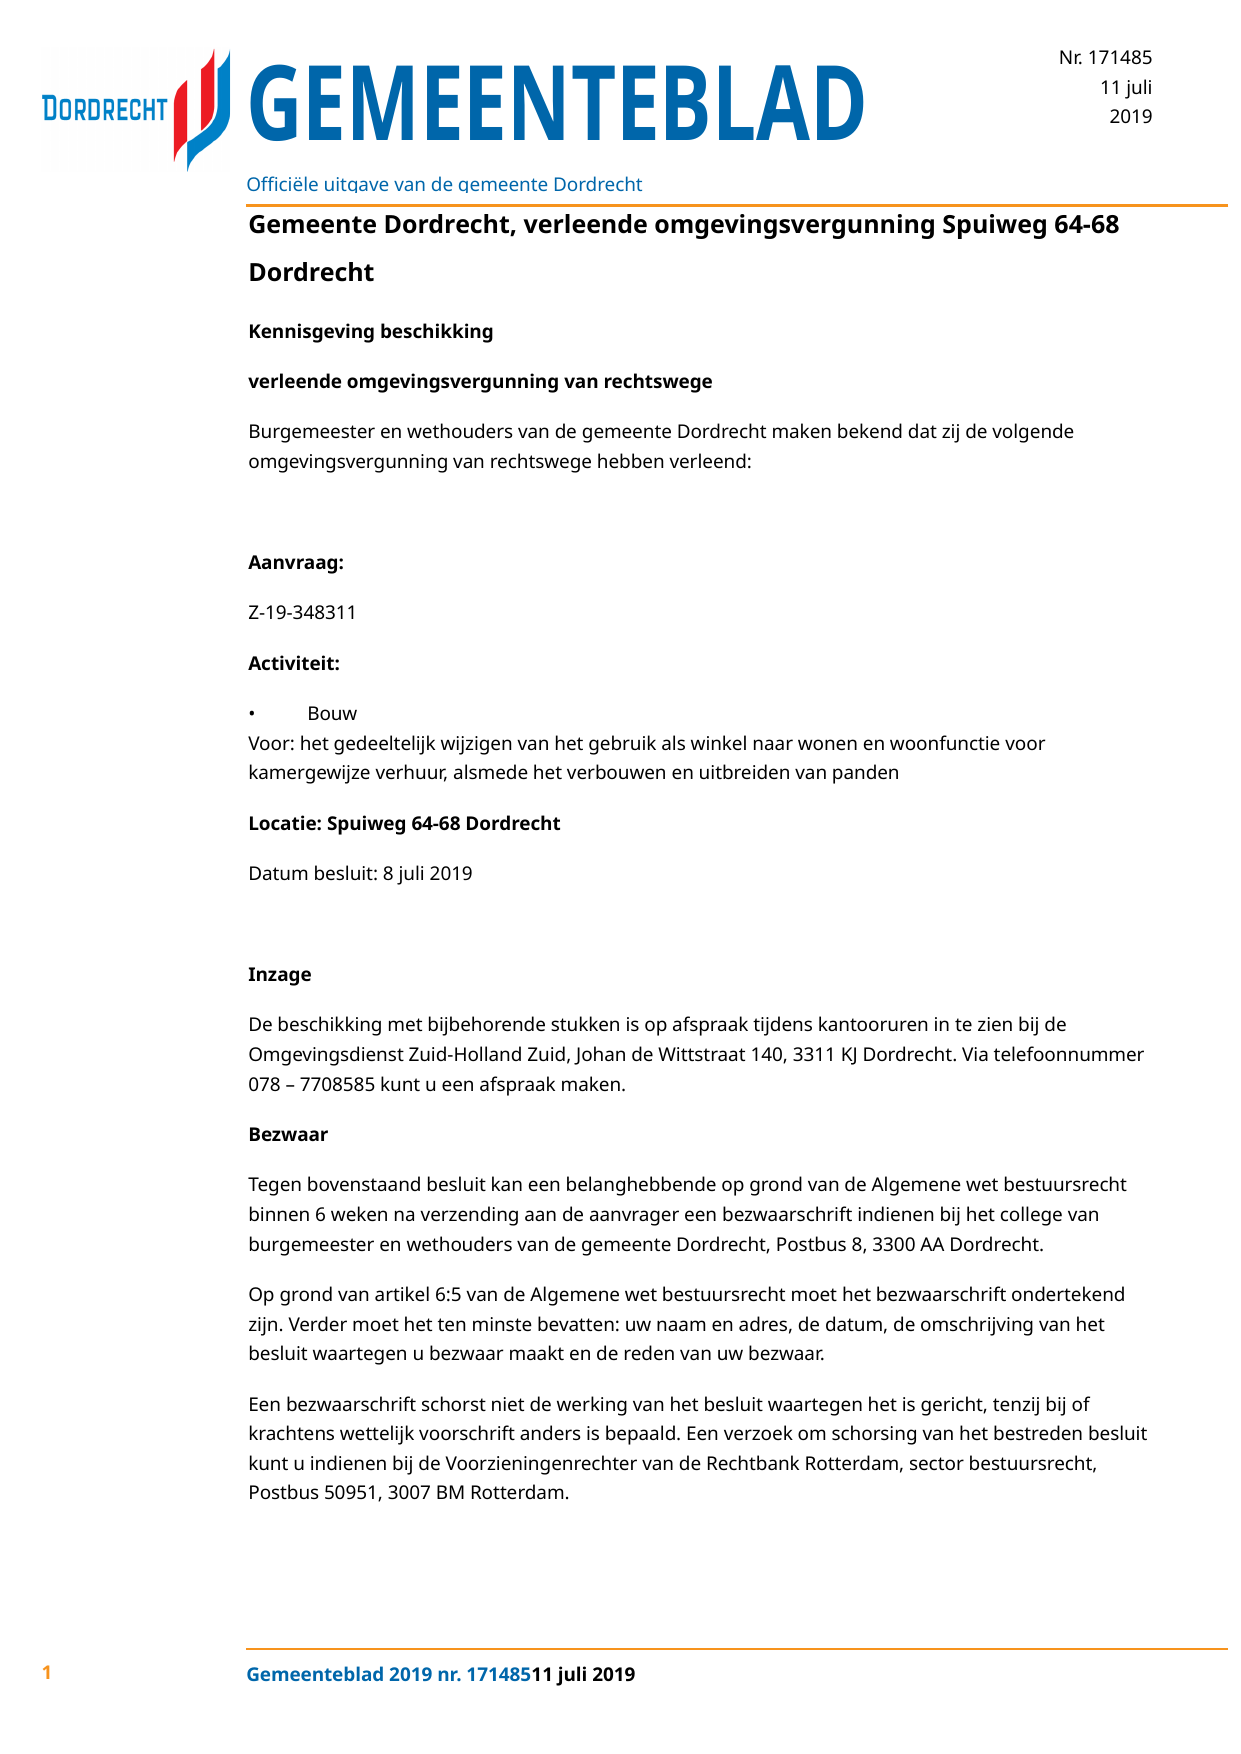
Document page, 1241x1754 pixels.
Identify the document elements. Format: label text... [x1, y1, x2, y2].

text Kennisgeving beschikking [248, 318, 1152, 344]
list Bouw [248, 700, 1152, 726]
text verleende omgevingsvergunning van rechtswege [248, 368, 1152, 394]
text Locatie: Spuiweg 64-68 Dordrecht [248, 810, 1152, 836]
text Een bezwaarschrift schorst niet de werking van het besluit waartegen het is gericht, tenzij bij of krachtens wettelijk voorschrift anders is bepaald. Een verzoek om schorsing van het bestreden besluit kunt u indienen bij de Voorzieningenrechter van de Rechtbank Rotterdam, sector bestuursrecht, Postbus 50951, 3007 BM Rotterdam. [248, 1391, 1152, 1505]
text Aanvraag: [248, 549, 1152, 575]
text Voor: het gedeeltelijk wijzigen van het gebruik als winkel naar wonen en woonfunctie voor kamergewijze verhuur, alsmede het verbouwen en uitbreiden van panden [248, 730, 1152, 785]
text Tegen bovenstaand besluit kan een belanghebbende op grond van de Algemene wet bestuursrecht binnen 6 weken na verzending aan de aanvrager een bezwaarschrift indienen bij het college van burgemeester en wethouders van de gemeente Dordrecht, Postbus 8, 3300 AA Dordrecht. [248, 1172, 1152, 1257]
text Z-19-348311 [248, 599, 1152, 625]
text Op grond van artikel 6:5 van de Algemene wet bestuursrecht moet het bezwaarschrift ondertekend zijn. Verder moet het ten minste bevatten: uw naam en adres, de datum, de omschrijving van het besluit waartegen u bezwaar maakt en de reden van uw bezwaar. [248, 1281, 1152, 1366]
text Bezwaar [248, 1121, 1152, 1147]
text Datum besluit: 8 juli 2019 [248, 860, 1152, 886]
text Activiteit: [248, 650, 1152, 676]
picture [41, 47, 231, 172]
text De beschikking met bijbehorende stukken is op afspraak tijdens kantooruren in te zien bij de Omgevingsdienst Zuid-Holland Zuid, Johan de Wittstraat 140, 3311 KJ Dordrecht. Via telefoonnummer 078 – 7708585 kunt u een afspraak maken. [248, 1012, 1152, 1097]
text Inzage [248, 961, 1152, 987]
text Burgemeester en wethouders van de gemeente Dordrecht maken bekend dat zij de volgende omgevingsvergunning van rechtswege hebben verleend: [248, 419, 1152, 474]
text Gemeente Dordrecht, verleende omgevingsvergunning Spuiweg 64-68 Dordrecht [248, 207, 1152, 288]
